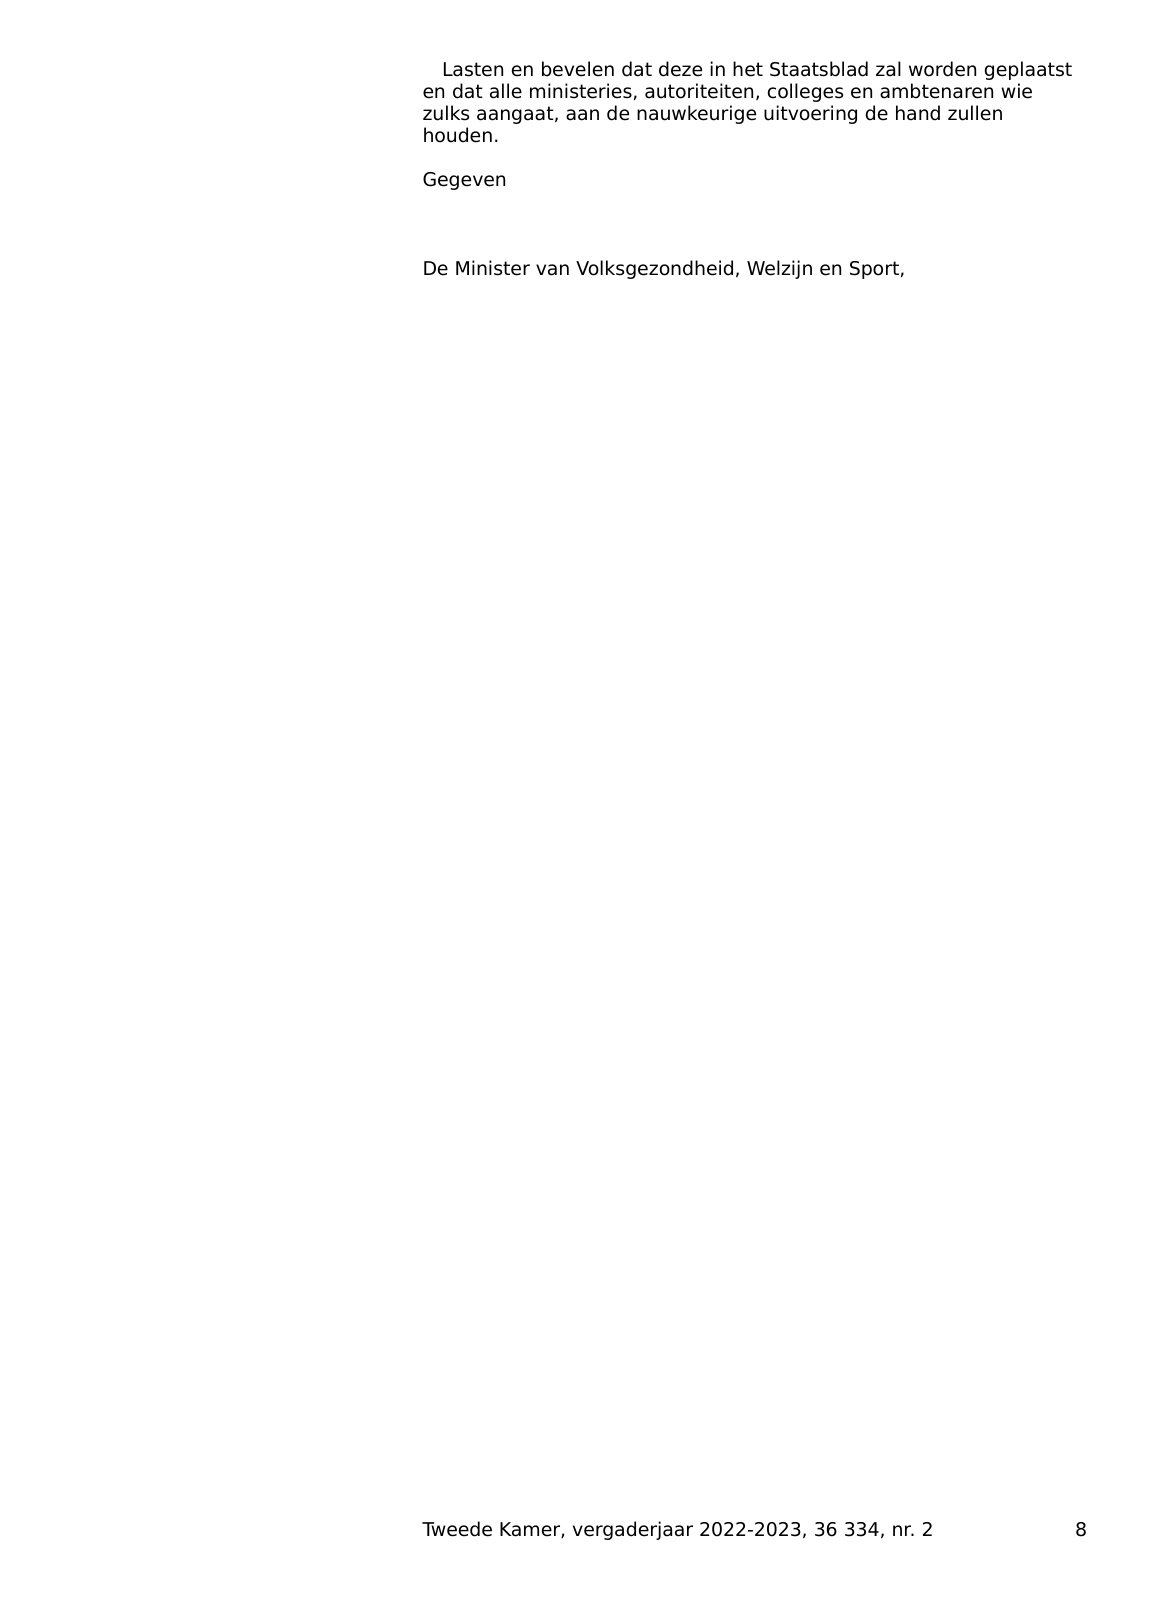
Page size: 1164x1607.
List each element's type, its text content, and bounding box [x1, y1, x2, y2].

text De Minister van Volksgezondheid, Welzijn en Sport, [422, 258, 1087, 280]
text Gegeven [422, 169, 1087, 191]
text Lasten en bevelen dat deze in het Staatsblad zal worden geplaatst en dat alle ministeries, autoriteiten, colleges en ambtenaren wie zulks aangaat, aan de nauwkeurige uitvoering de hand zullen houden. [422, 59, 1087, 147]
